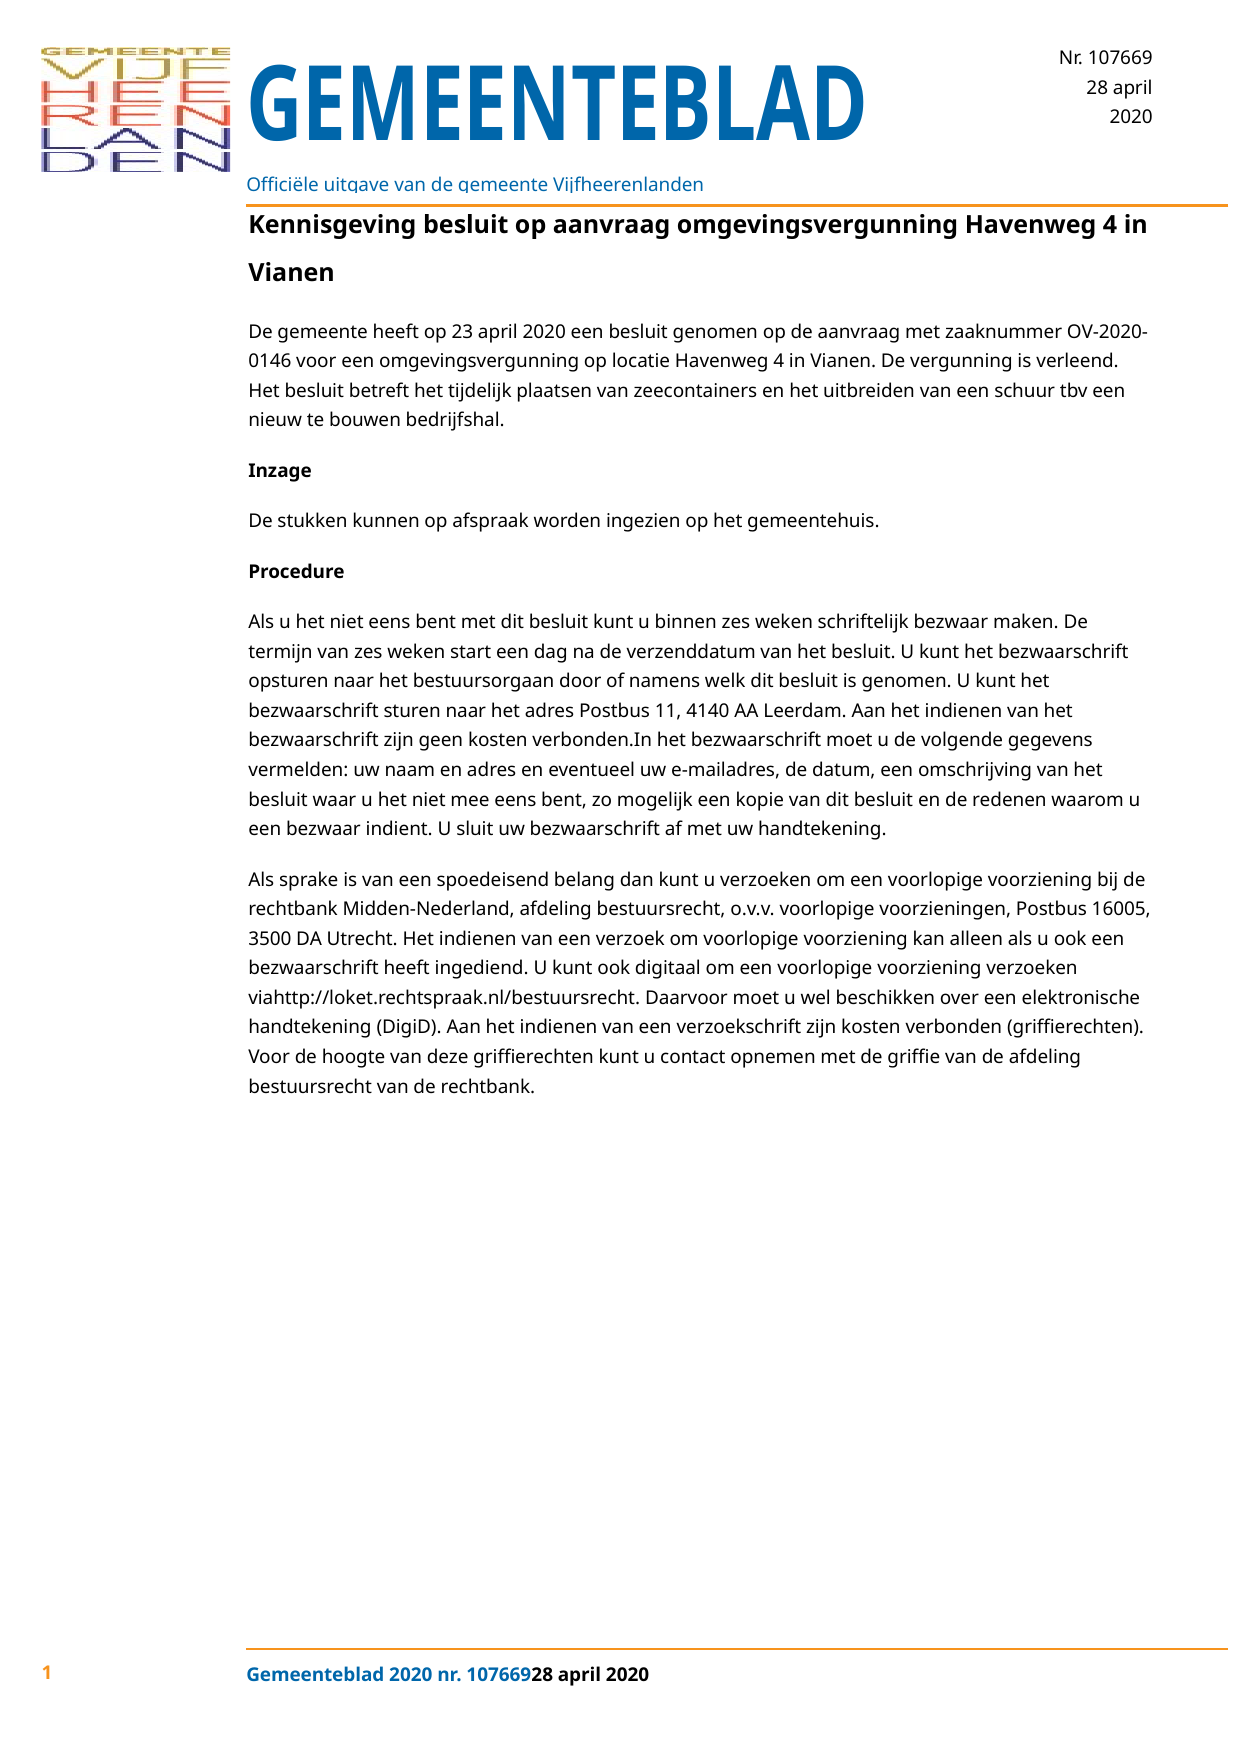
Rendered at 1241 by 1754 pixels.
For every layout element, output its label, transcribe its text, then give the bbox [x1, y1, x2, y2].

text Als u het niet eens bent met dit besluit kunt u binnen zes weken schriftelijk bezwaar maken. De termijn van zes weken start een dag na de verzenddatum van het besluit. U kunt het bezwaarschrift opsturen naar het bestuursorgaan door of namens welk dit besluit is genomen. U kunt het bezwaarschrift sturen naar het adres Postbus 11, 4140 AA Leerdam. Aan het indienen van het bezwaarschrift zijn geen kosten verbonden.In het bezwaarschrift moet u de volgende gegevens vermelden: uw naam en adres en eventueel uw e-mailadres, de datum, een omschrijving van het besluit waar u het niet mee eens bent, zo mogelijk een kopie van dit besluit en de redenen waarom u een bezwaar indient. U sluit uw bezwaarschrift af met uw handtekening. [248, 608, 1152, 841]
text Als sprake is van een spoedeisend belang dan kunt u verzoeken om een voorlopige voorziening bij de rechtbank Midden-Nederland, afdeling bestuursrecht, o.v.v. voorlopige voorzieningen, Postbus 16005, 3500 DA Utrecht. Het indienen van een verzoek om voorlopige voorziening kan alleen als u ook een bezwaarschrift heeft ingediend. U kunt ook digitaal om een voorlopige voorziening verzoeken viahttp://loket.rechtspraak.nl/bestuursrecht. Daarvoor moet u wel beschikken over een elektronische handtekening (DigiD). Aan het indienen van een verzoekschrift zijn kosten verbonden (griffierechten). Voor de hoogte van deze griffierechten kunt u contact opnemen met de griffie van de afdeling bestuursrecht van de rechtbank. [248, 866, 1152, 1099]
picture [41, 47, 231, 172]
text Inzage [248, 457, 1152, 483]
text Procedure [248, 558, 1152, 584]
text De stukken kunnen op afspraak worden ingezien op het gemeentehuis. [248, 507, 1152, 533]
text De gemeente heeft op 23 april 2020 een besluit genomen op de aanvraag met zaaknummer OV-2020-0146 voor een omgevingsvergunning op locatie Havenweg 4 in Vianen. De vergunning is verleend. Het besluit betreft het tijdelijk plaatsen van zeecontainers en het uitbreiden van een schuur tbv een nieuw te bouwen bedrijfshal. [248, 318, 1152, 432]
text Kennisgeving besluit op aanvraag omgevingsvergunning Havenweg 4 in Vianen [248, 207, 1152, 288]
